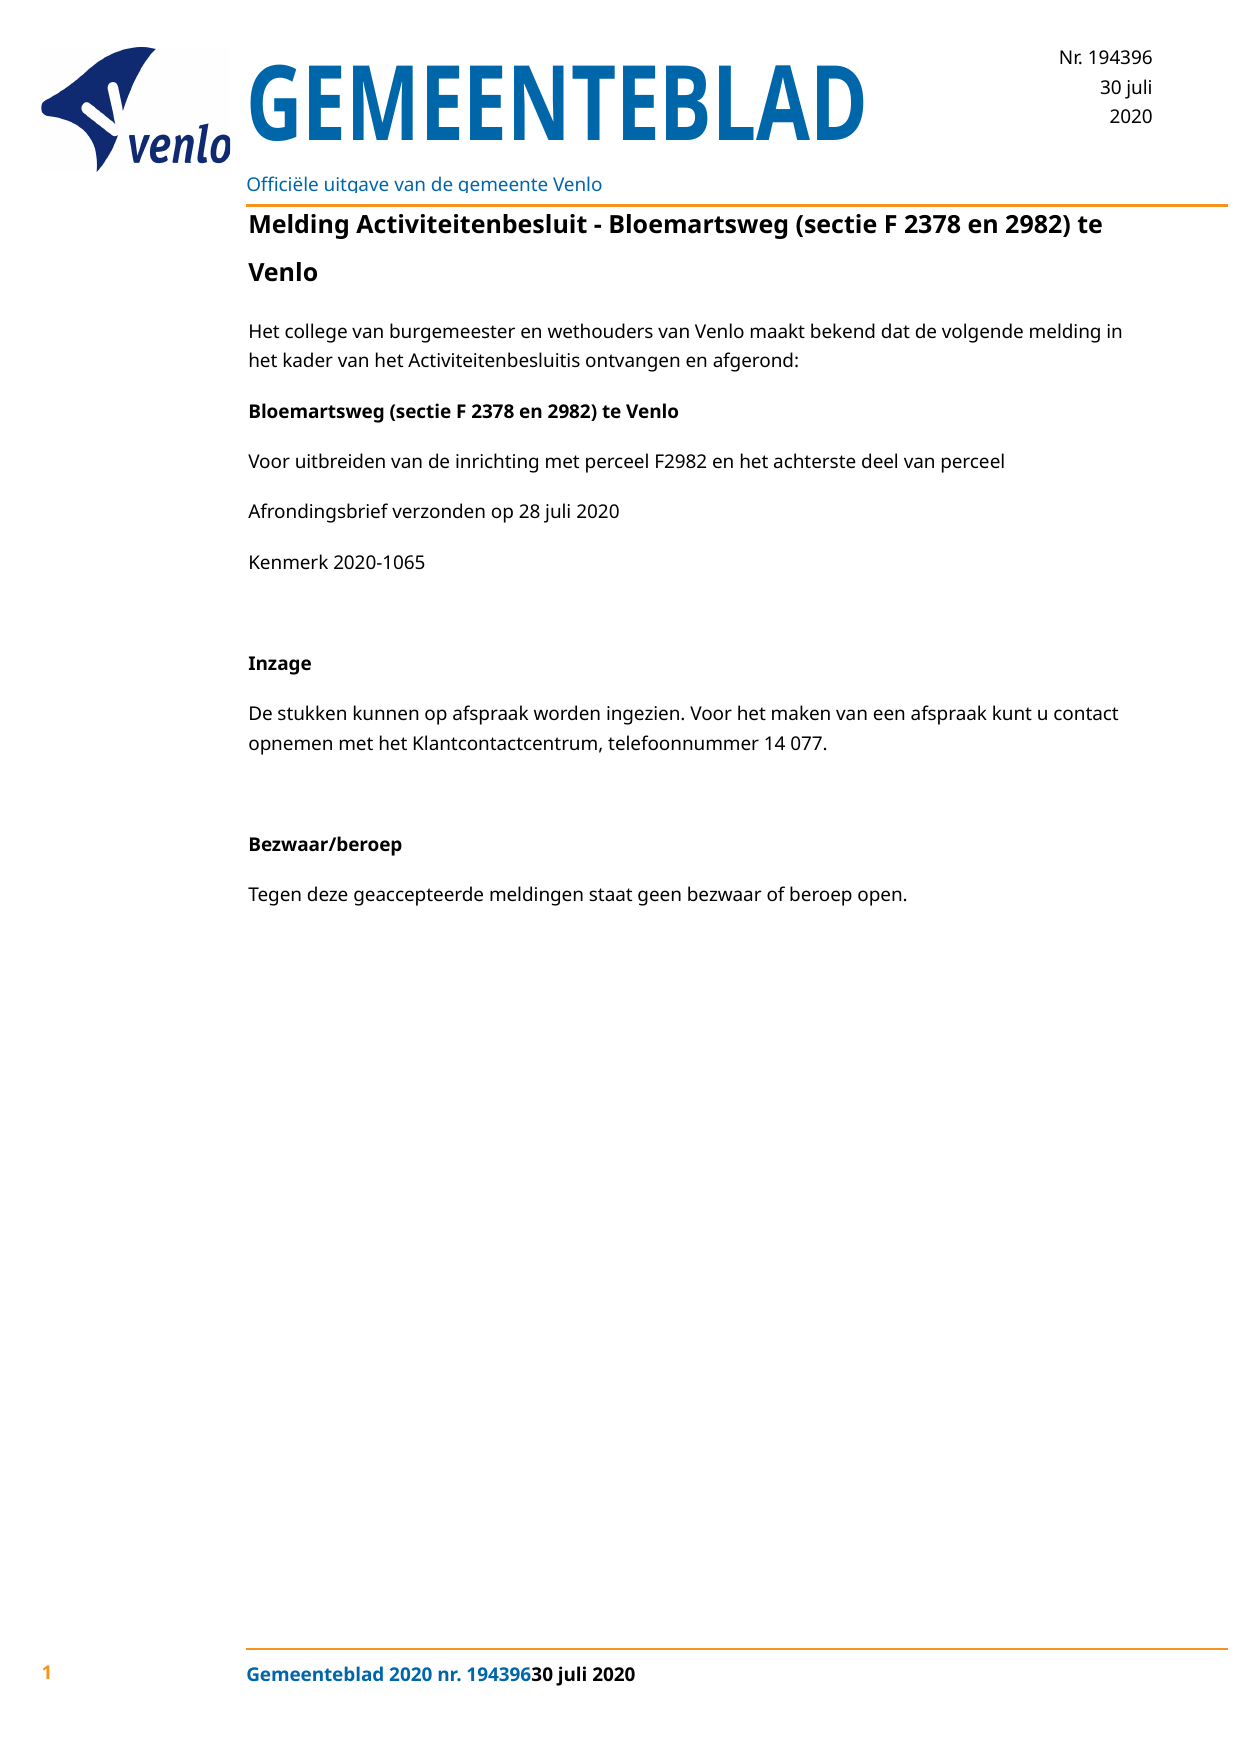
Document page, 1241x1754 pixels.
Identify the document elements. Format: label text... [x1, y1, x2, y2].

text Het college van burgemeester en wethouders van Venlo maakt bekend dat de volgende melding in het kader van het Activiteitenbesluitis ontvangen en afgerond: [248, 318, 1152, 373]
text Tegen deze geaccepteerde meldingen staat geen bezwaar of beroep open. [248, 881, 1152, 907]
text Bloemartsweg (sectie F 2378 en 2982) te Venlo [248, 398, 1152, 424]
picture [41, 47, 231, 172]
text Kenmerk 2020-1065 [248, 549, 1152, 575]
text Afrondingsbrief verzonden op 28 juli 2020 [248, 499, 1152, 524]
text Melding Activiteitenbesluit - Bloemartsweg (sectie F 2378 en 2982) te Venlo [248, 207, 1152, 288]
text Inzage [248, 650, 1152, 676]
text Bezwaar/beroep [248, 831, 1152, 857]
text Voor uitbreiden van de inrichting met perceel F2982 en het achterste deel van perceel [248, 448, 1152, 474]
text De stukken kunnen op afspraak worden ingezien. Voor het maken van een afspraak kunt u contact opnemen met het Klantcontactcentrum, telefoonnummer 14 077. [248, 700, 1152, 756]
